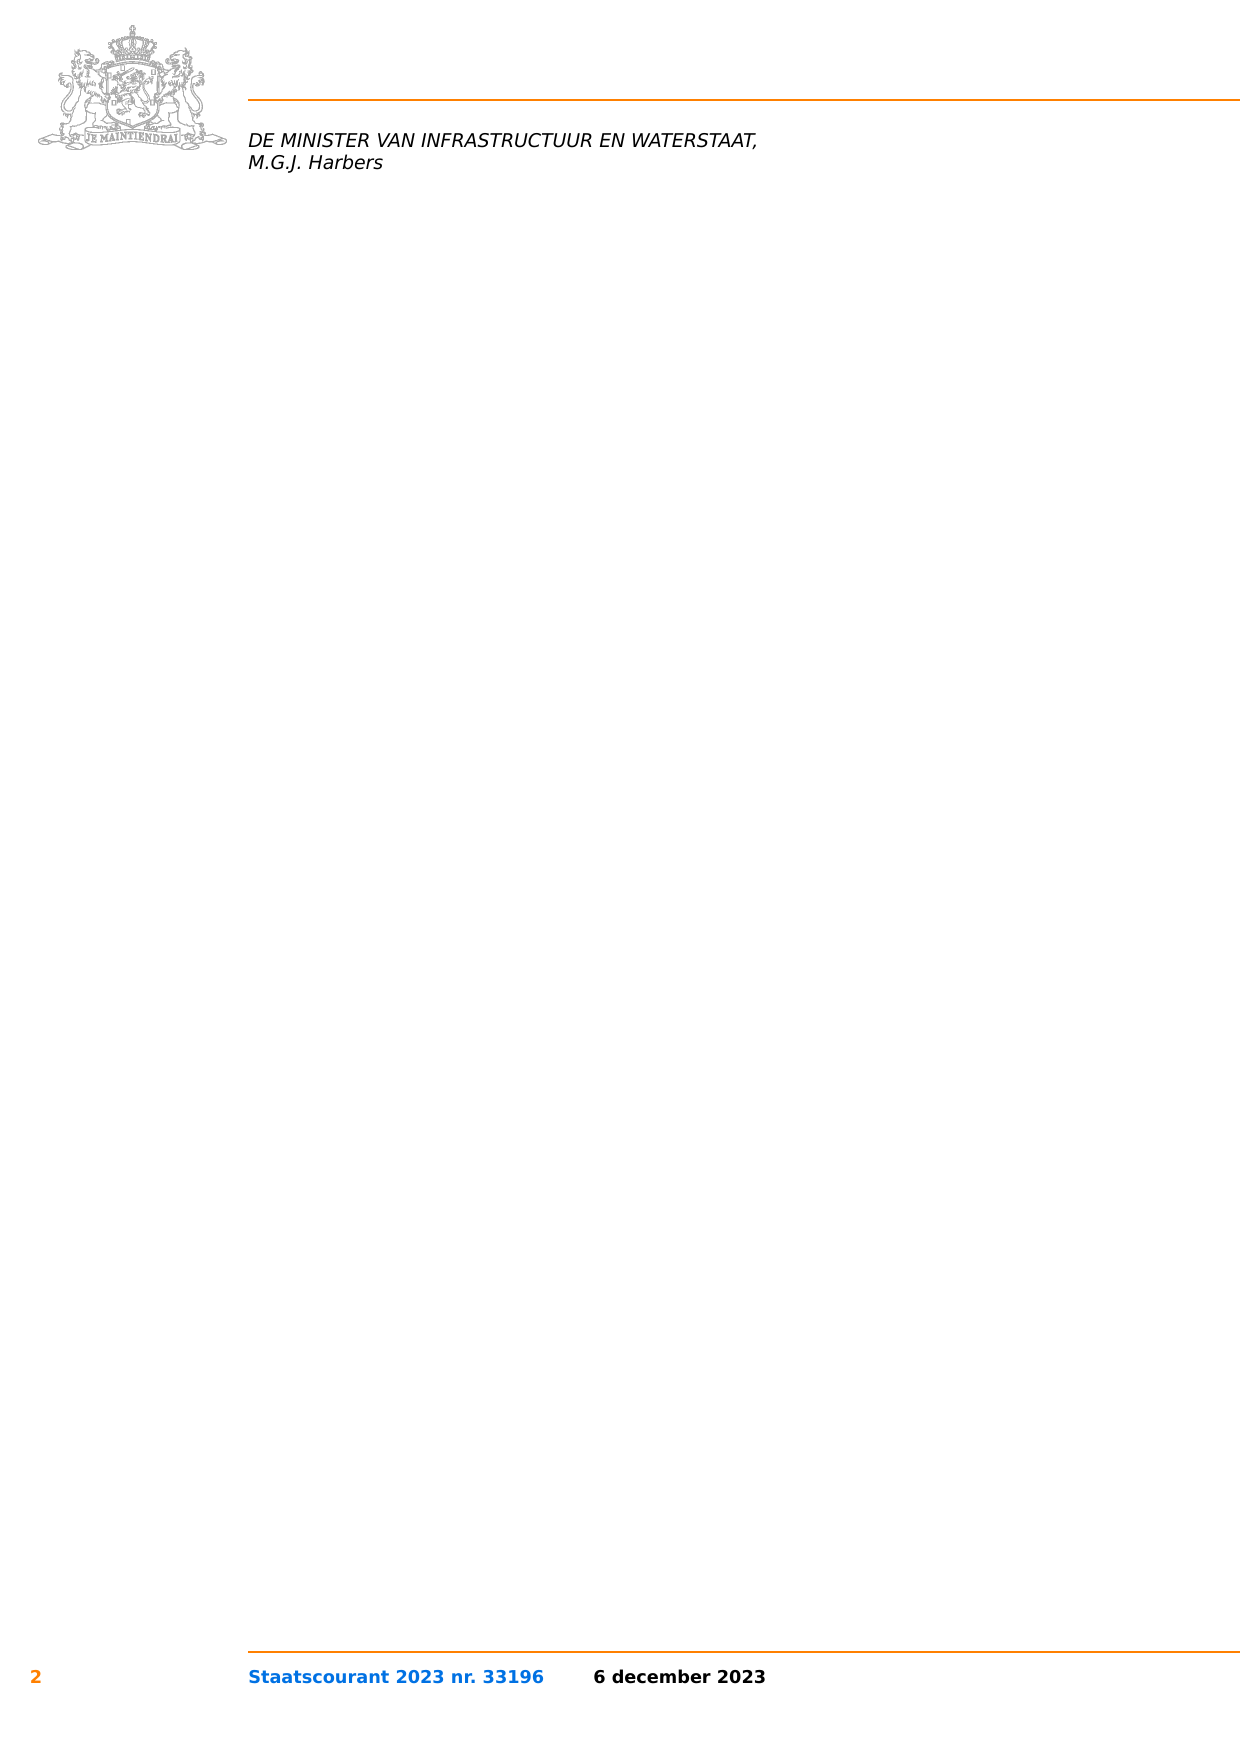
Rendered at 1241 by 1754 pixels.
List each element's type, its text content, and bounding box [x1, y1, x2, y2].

text DE MINISTER VAN INFRASTRUCTUUR EN WATERSTAAT, M.G.J. Harbers [248, 130, 1163, 174]
picture [38, 25, 227, 150]
